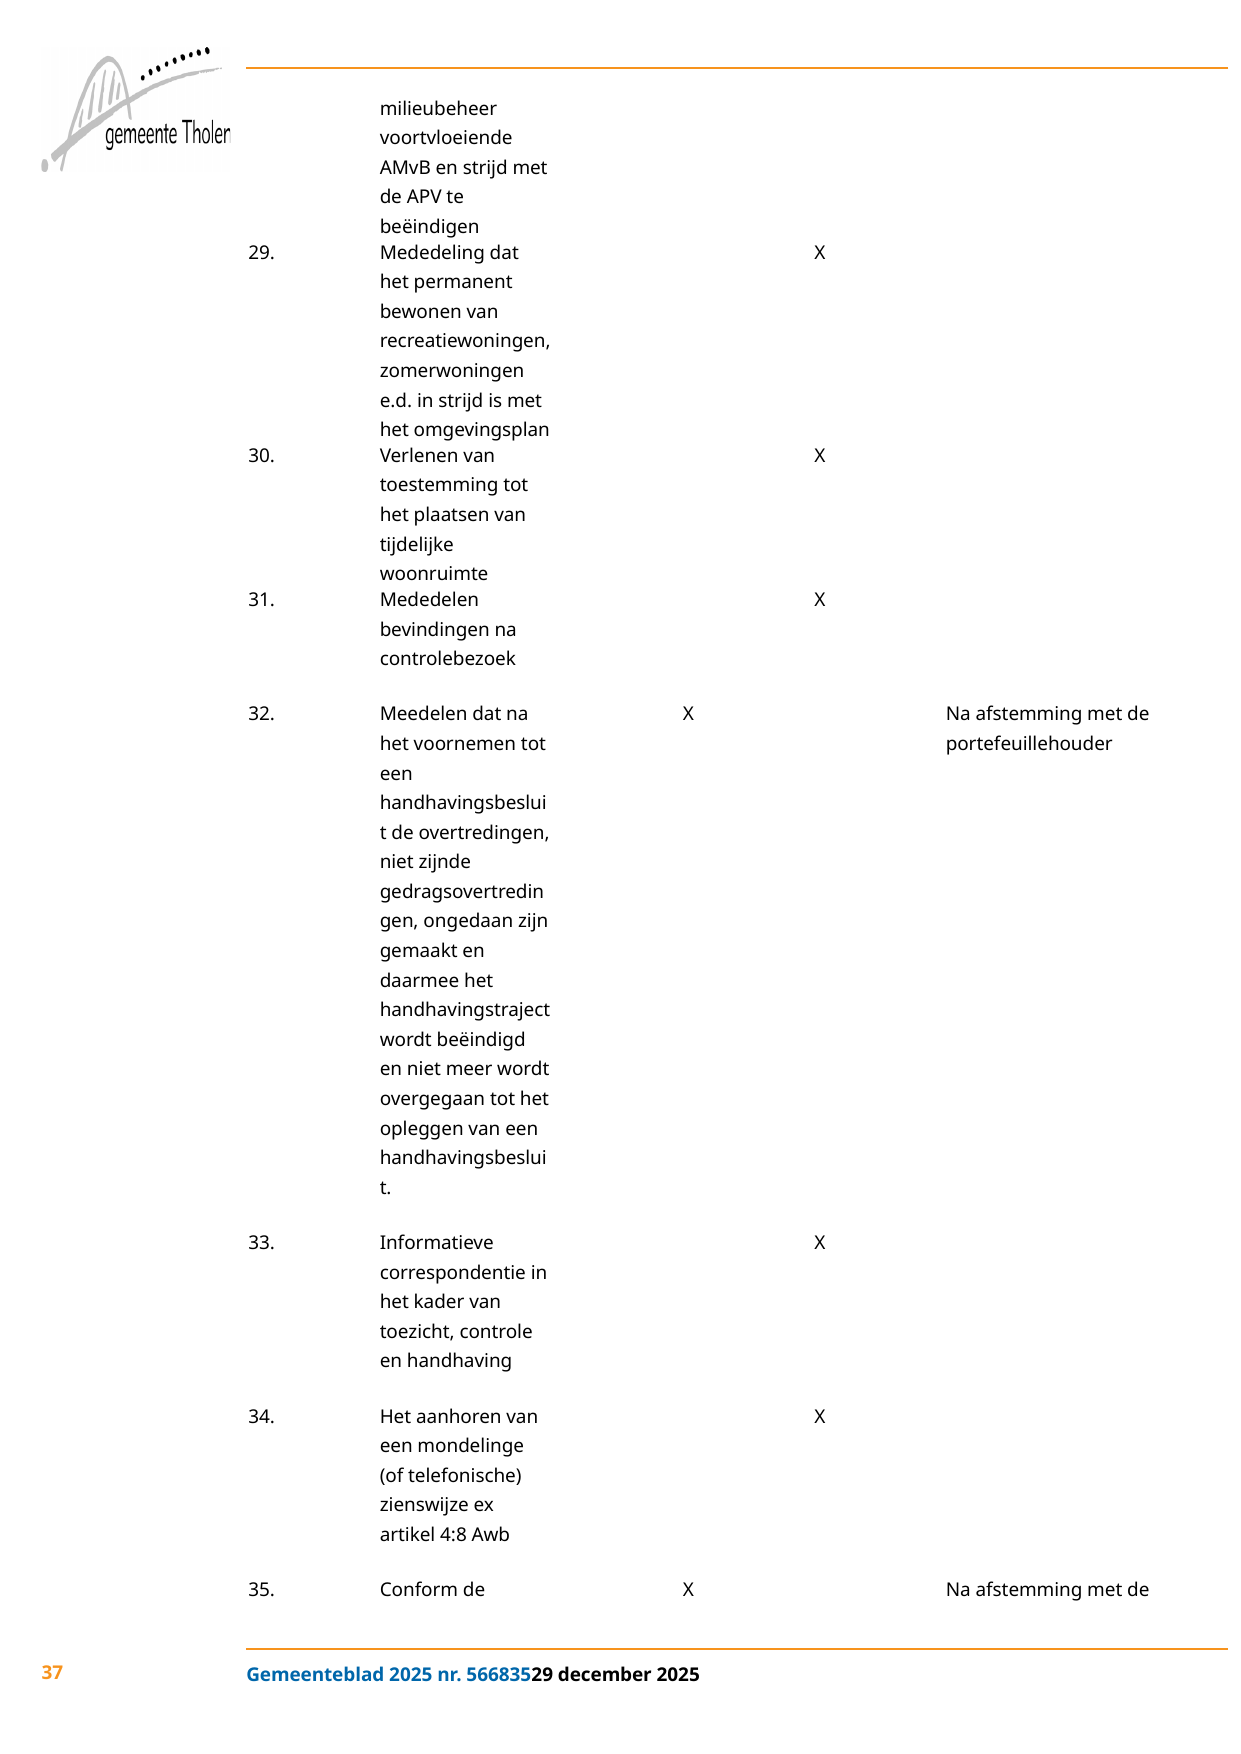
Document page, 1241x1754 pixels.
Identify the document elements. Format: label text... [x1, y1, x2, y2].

table_cell X [683, 701, 814, 1229]
table_cell Het aanhoren van een mondelinge (of telefonische) zienswijze ex artikel 4:8 Awb [380, 1403, 551, 1577]
table_cell [248, 95, 379, 239]
table_cell 35. [248, 1577, 379, 1602]
table_cell [683, 442, 814, 586]
table_cell [814, 95, 946, 239]
picture [41, 47, 231, 172]
table_cell [683, 586, 814, 701]
table_cell [551, 701, 683, 1229]
table_cell X [814, 586, 946, 701]
table_cell Informatieve correspondentie in het kader van toezicht, controle en handhaving [380, 1229, 551, 1403]
table_cell 33. [248, 1229, 379, 1403]
table_cell X [814, 442, 946, 586]
table_cell milieubeheer voortvloeiende AMvB en strijd met de APV te beëindigen [380, 95, 551, 239]
table_cell [551, 95, 683, 239]
table_cell Mededeling dat het permanent bewonen van recreatiewoningen, zomerwoningen e.d. in strijd is met het omgevingsplan [380, 239, 551, 442]
table_cell [683, 95, 814, 239]
table_cell Conform de [380, 1577, 551, 1602]
table_cell X [814, 239, 946, 442]
table_cell Meedelen dat na het voornemen tot een handhavingsbesluit de overtredingen, niet zijnde gedragsovertredingen, ongedaan zijn gemaakt en daarmee het handhavingstraject wordt beëindigd en niet meer wordt overgegaan tot het opleggen van een handhavingsbesluit. [380, 701, 551, 1229]
table_cell [814, 1577, 946, 1602]
table_cell [551, 442, 683, 586]
table_cell [683, 1403, 814, 1577]
table_cell 30. [248, 442, 379, 586]
table_cell [946, 239, 1152, 442]
table_cell [946, 95, 1152, 239]
table_cell Mededelen bevindingen na controlebezoek [380, 586, 551, 701]
table_cell [814, 701, 946, 1229]
table_cell Verlenen van toestemming tot het plaatsen van tijdelijke woonruimte [380, 442, 551, 586]
table_cell X [814, 1229, 946, 1403]
table_cell 34. [248, 1403, 379, 1577]
table_cell [946, 1229, 1152, 1403]
table_cell X [814, 1403, 946, 1577]
table_cell Na afstemming met de [946, 1577, 1152, 1602]
table_cell 31. [248, 586, 379, 701]
table_cell [946, 1403, 1152, 1577]
table_cell [551, 239, 683, 442]
table_cell Na afstemming met de portefeuillehouder [946, 701, 1152, 1229]
table_cell [551, 1403, 683, 1577]
table_cell X [683, 1577, 814, 1602]
table_cell [683, 1229, 814, 1403]
table_cell 32. [248, 701, 379, 1229]
table_cell [946, 442, 1152, 586]
table_cell [551, 1577, 683, 1602]
table_cell [946, 586, 1152, 701]
table_cell [551, 1229, 683, 1403]
table_cell [683, 239, 814, 442]
table_cell [551, 586, 683, 701]
table_cell 29. [248, 239, 379, 442]
